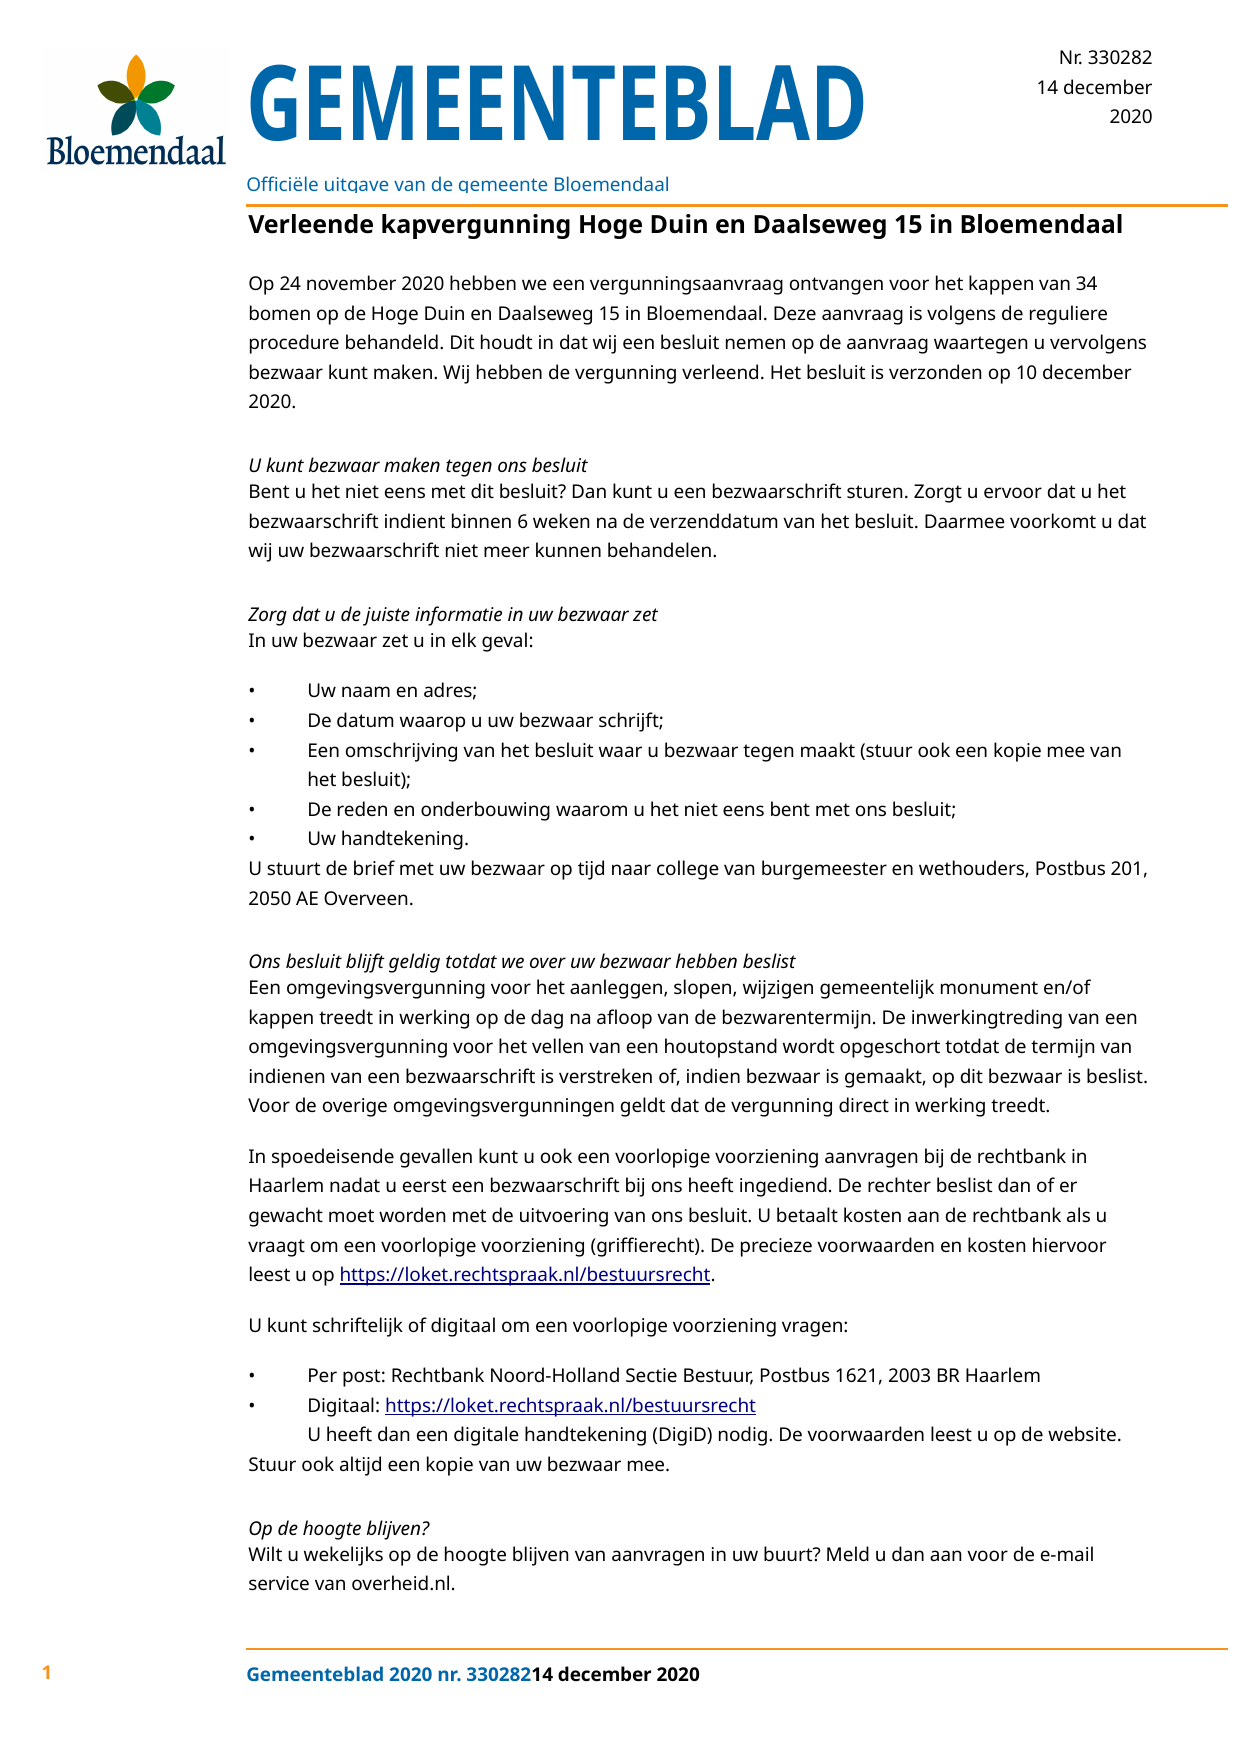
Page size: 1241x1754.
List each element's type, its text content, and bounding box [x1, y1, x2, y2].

list Uw naam en adres; [248, 678, 1152, 703]
text U stuurt de brief met uw bezwaar op tijd naar college van burgemeester en wethouders, Postbus 201, 2050 AE Overveen. [248, 855, 1152, 910]
text Op de hoogte blijven? [248, 1515, 1152, 1541]
list De reden en onderbouwing waarom u het niet eens bent met ons besluit; [248, 796, 1152, 822]
text U kunt schriftelijk of digitaal om een voorlopige voorziening vragen: [248, 1312, 1152, 1338]
picture [41, 47, 231, 172]
text Stuur ook altijd een kopie van uw bezwaar mee. [248, 1451, 1152, 1477]
text Verleende kapvergunning Hoge Duin en Daalseweg 15 in Bloemendaal [248, 207, 1152, 241]
text In spoedeisende gevallen kunt u ook een voorlopige voorziening aanvragen bij de rechtbank in Haarlem nadat u eerst een bezwaarschrift bij ons heeft ingediend. De rechter beslist dan of er gewacht moet worden met de uitvoering van ons besluit. U betaalt kosten aan de rechtbank als u vraagt om een voorlopige voorziening (griffierecht). De precieze voorwaarden en kosten hiervoor leest u op https://loket.rechtspraak.nl/bestuursrecht. [248, 1143, 1152, 1287]
text Op 24 november 2020 hebben we een vergunningsaanvraag ontvangen voor het kappen van 34 bomen op de Hoge Duin en Daalseweg 15 in Bloemendaal. Deze aanvraag is volgens de reguliere procedure behandeld. Dit houdt in dat wij een besluit nemen op de aanvraag waartegen u vervolgens bezwaar kunt maken. Wij hebben de vergunning verleend. Het besluit is verzonden op 10 december 2020. [248, 270, 1152, 414]
list U heeft dan een digitale handtekening (DigiD) nodig. De voorwaarden leest u op de website. [248, 1421, 1152, 1447]
text Wilt u wekelijks op de hoogte blijven van aanvragen in uw buurt? Meld u dan aan voor de e-mail service van overheid.nl. [248, 1541, 1152, 1596]
list De datum waarop u uw bezwaar schrijft; [248, 707, 1152, 733]
list Een omschrijving van het besluit waar u bezwaar tegen maakt (stuur ook een kopie mee van het besluit); [248, 737, 1152, 792]
text Zorg dat u de juiste informatie in uw bezwaar zet [248, 601, 1152, 627]
text U kunt bezwaar maken tegen ons besluit [248, 453, 1152, 478]
text Ons besluit blijft geldig totdat we over uw bezwaar hebben beslist [248, 949, 1152, 974]
text Een omgevingsvergunning voor het aanleggen, slopen, wijzigen gemeentelijk monument en/of kappen treedt in werking op de dag na afloop van de bezwarentermijn. De inwerkingtreding van een omgevingsvergunning voor het vellen van een houtopstand wordt opgeschort totdat de termijn van indienen van een bezwaarschrift is verstreken of, indien bezwaar is gemaakt, op dit bezwaar is beslist. Voor de overige omgevingsvergunningen geldt dat de vergunning direct in werking treedt. [248, 974, 1152, 1118]
list Digitaal: https://loket.rechtspraak.nl/bestuursrecht [248, 1392, 1152, 1418]
list Uw handtekening. [248, 826, 1152, 851]
list Per post: Rechtbank Noord-Holland Sectie Bestuur, Postbus 1621, 2003 BR Haarlem [248, 1362, 1152, 1388]
text Bent u het niet eens met dit besluit? Dan kunt u een bezwaarschrift sturen. Zorgt u ervoor dat u het bezwaarschrift indient binnen 6 weken na de verzenddatum van het besluit. Daarmee voorkomt u dat wij uw bezwaarschrift niet meer kunnen behandelen. [248, 478, 1152, 563]
text In uw bezwaar zet u in elk geval: [248, 627, 1152, 653]
